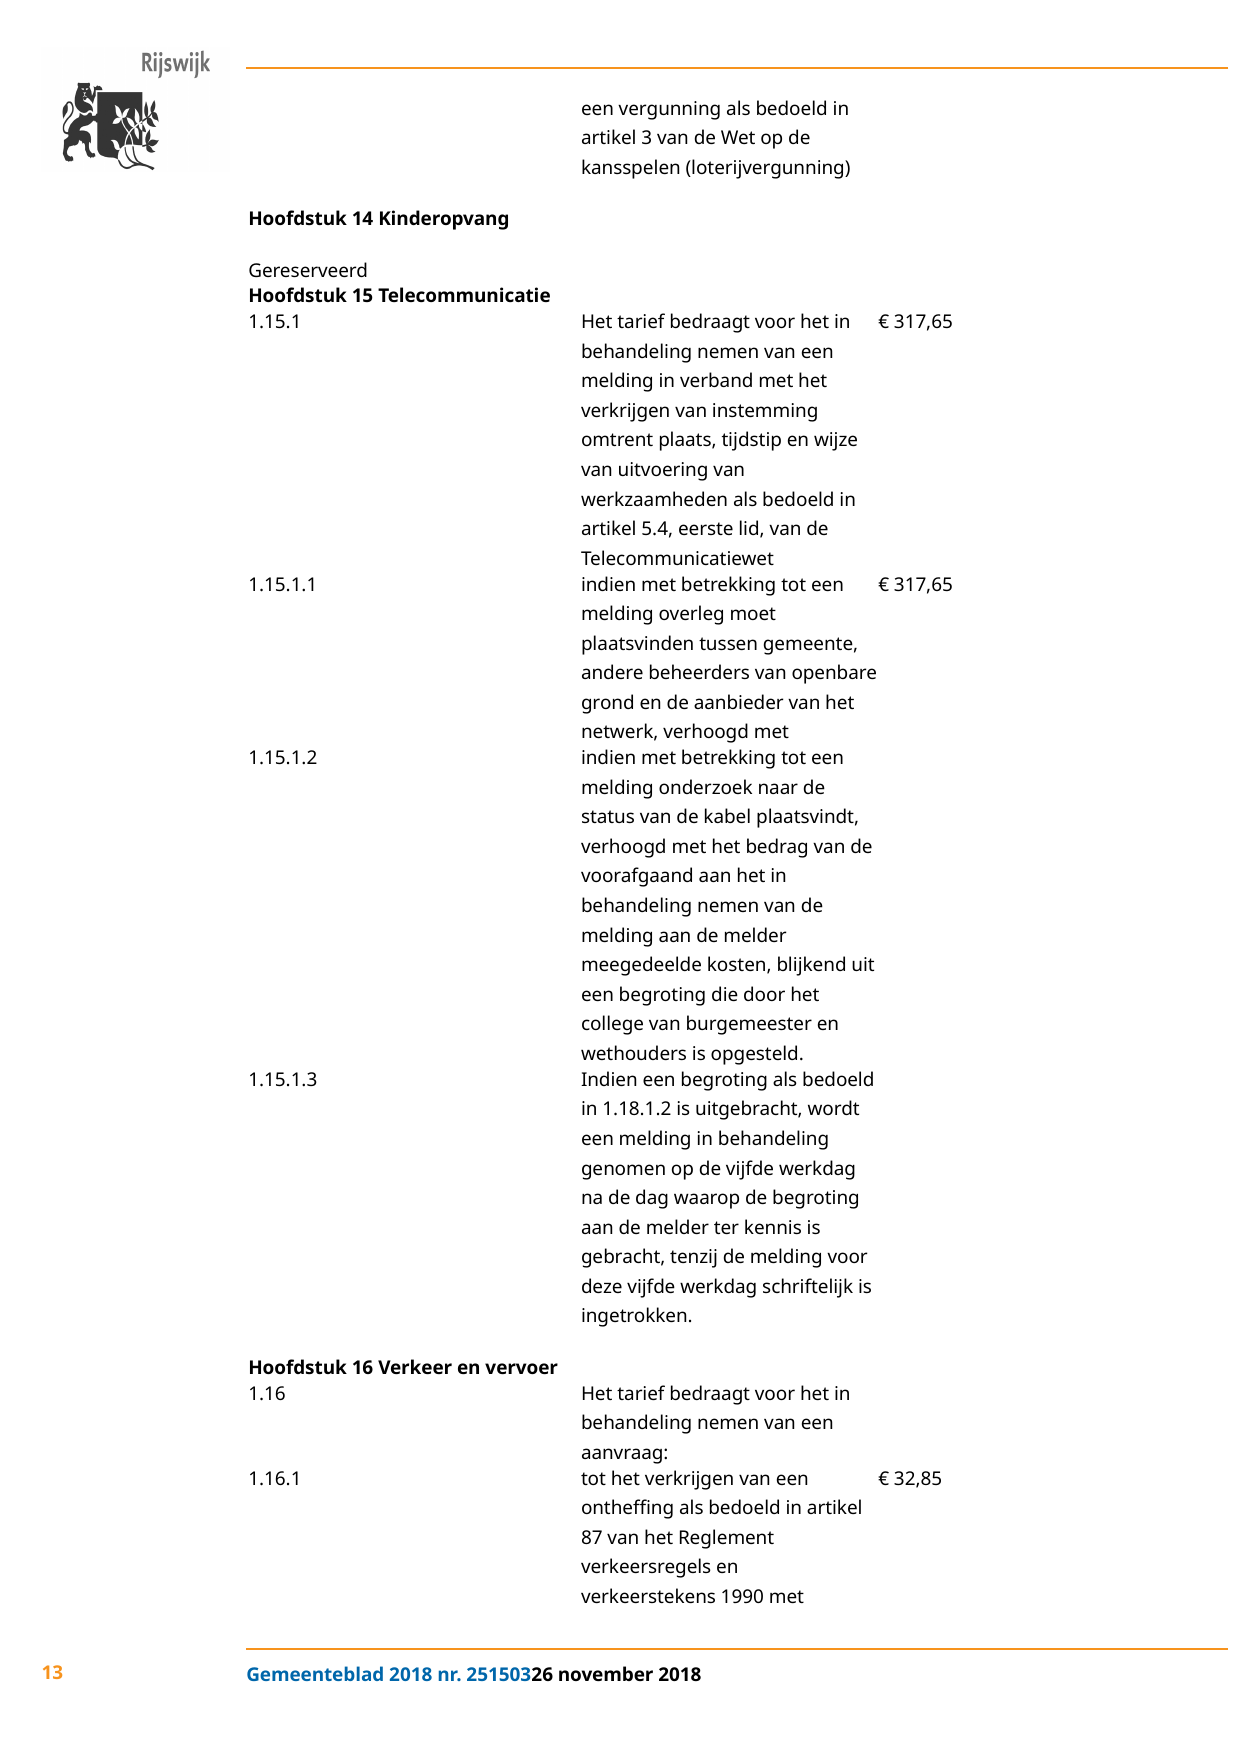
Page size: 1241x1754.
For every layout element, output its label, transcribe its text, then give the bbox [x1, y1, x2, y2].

table_cell [248, 180, 581, 205]
table_cell € 317,65 [878, 571, 1152, 744]
table_cell [248, 231, 581, 257]
table_cell indien met betrekking tot een melding onderzoek naar de status van de kabel plaatsvindt, verhoogd met het bedrag van de voorafgaand aan het in behandeling nemen van de melding aan de melder meegedeelde kosten, blijkend uit een begroting die door het college van burgemeester en wethouders is opgesteld. [581, 744, 878, 1066]
table_cell Hoofdstuk 16 Verkeer en vervoer [248, 1354, 1152, 1380]
table_cell 1.16 [248, 1380, 581, 1465]
table_cell Het tarief bedraagt voor het in behandeling nemen van een melding in verband met het verkrijgen van instemming omtrent plaats, tijdstip en wijze van uitvoering van werkzaamheden als bedoeld in artikel 5.4, eerste lid, van de Telecommunicatiewet [581, 308, 878, 571]
table_cell [878, 1328, 1152, 1354]
table_cell Het tarief bedraagt voor het in behandeling nemen van een aanvraag: [581, 1380, 878, 1465]
table_cell 1.15.1.2 [248, 744, 581, 1066]
table_cell [878, 231, 1152, 257]
table_cell [248, 1328, 581, 1354]
table_cell [581, 1328, 878, 1354]
table_cell 1.16.1 [248, 1465, 581, 1609]
table_cell 1.15.1.1 [248, 571, 581, 744]
table_cell [248, 95, 581, 180]
table_cell [581, 180, 878, 205]
table_cell [878, 744, 1152, 1066]
table_cell Indien een begroting als bedoeld in 1.18.1.2 is uitgebracht, wordt een melding in behandeling genomen op de vijfde werkdag na de dag waarop de begroting aan de melder ter kennis is gebracht, tenzij de melding voor deze vijfde werkdag schriftelijk is ingetrokken. [581, 1066, 878, 1328]
table_cell een vergunning als bedoeld in artikel 3 van de Wet op de kansspelen (loterijvergunning) [581, 95, 878, 180]
picture [41, 47, 231, 172]
table_cell Gereserveerd [248, 257, 878, 283]
table_cell indien met betrekking tot een melding overleg moet plaatsvinden tussen gemeente, andere beheerders van openbare grond en de aanbieder van het netwerk, verhoogd met [581, 571, 878, 744]
table_cell Hoofdstuk 15 Telecommunicatie [248, 283, 1152, 308]
table_cell Hoofdstuk 14 Kinderopvang [248, 205, 1152, 231]
table_cell € 32,85 [878, 1465, 1152, 1609]
table_cell [878, 180, 1152, 205]
table_cell 1.15.1 [248, 308, 581, 571]
table_cell 1.15.1.3 [248, 1066, 581, 1328]
table_cell [878, 95, 1152, 180]
table_cell [878, 257, 1152, 283]
table_cell [878, 1066, 1152, 1328]
table_cell [878, 1380, 1152, 1465]
table_cell [581, 231, 878, 257]
table_cell € 317,65 [878, 308, 1152, 571]
table_cell tot het verkrijgen van een ontheffing als bedoeld in artikel 87 van het Reglement verkeersregels en verkeerstekens 1990 met [581, 1465, 878, 1609]
